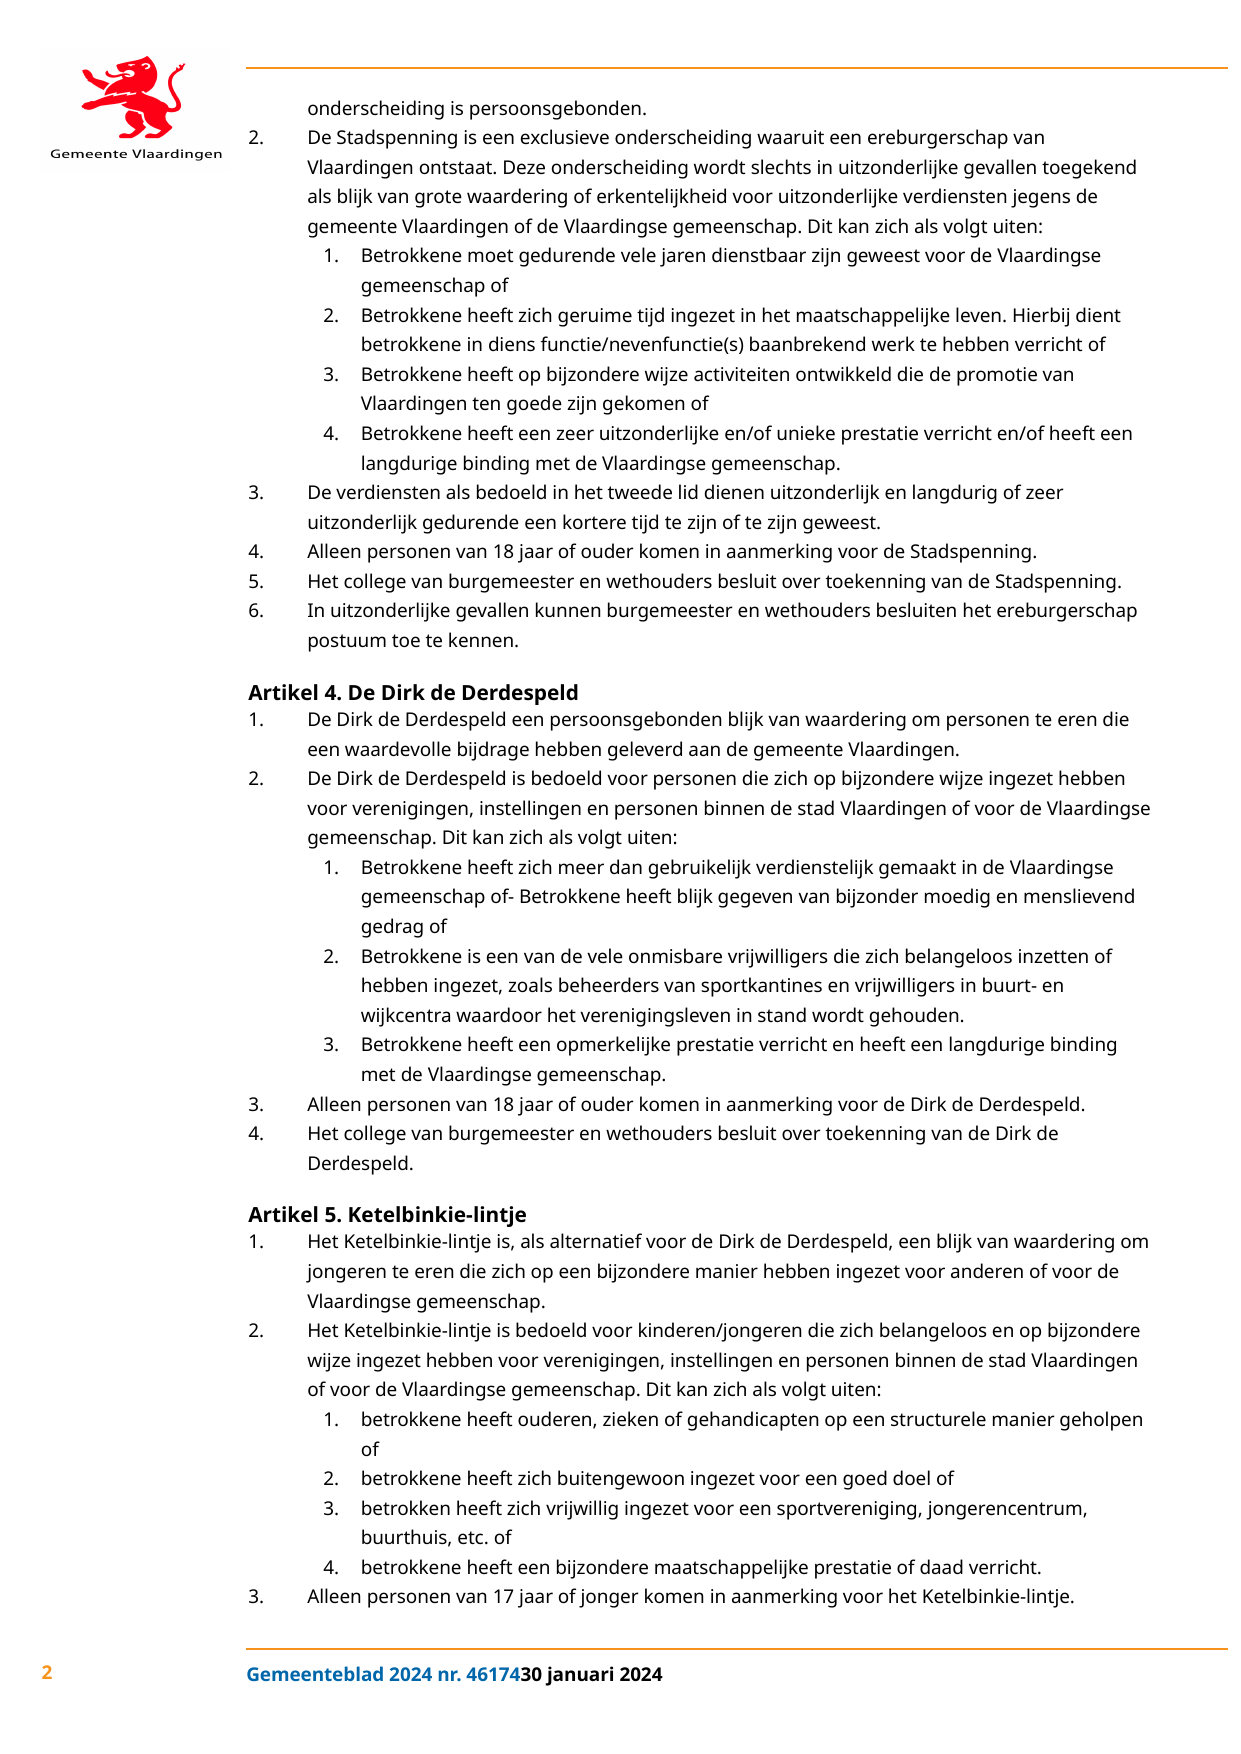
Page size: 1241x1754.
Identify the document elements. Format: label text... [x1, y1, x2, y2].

text Artikel 4. De Dirk de Derdespeld [248, 678, 1152, 706]
list betrokkene heeft ouderen, zieken of gehandicapten op een structurele manier geholpen of [323, 1406, 1152, 1462]
list De verdiensten als bedoeld in het tweede lid dienen uitzonderlijk en langdurig of zeer uitzonderlijk gedurende een kortere tijd te zijn of te zijn geweest. [248, 479, 1152, 535]
list De Dirk de Derdespeld is bedoeld voor personen die zich op bijzondere wijze ingezet hebben voor verenigingen, instellingen en personen binnen de stad Vlaardingen of voor de Vlaardingse gemeenschap. Dit kan zich als volgt uiten: [248, 765, 1152, 850]
list onderscheiding is persoonsgebonden. [248, 95, 1152, 121]
list Het Ketelbinkie-lintje is bedoeld voor kinderen/jongeren die zich belangeloos en op bijzondere wijze ingezet hebben voor verenigingen, instellingen en personen binnen de stad Vlaardingen of voor de Vlaardingse gemeenschap. Dit kan zich als volgt uiten: [248, 1317, 1152, 1402]
list Betrokkene moet gedurende vele jaren dienstbaar zijn geweest voor de Vlaardingse gemeenschap of [323, 243, 1152, 298]
list Betrokkene heeft zich meer dan gebruikelijk verdienstelijk gemaakt in de Vlaardingse gemeenschap of- Betrokkene heeft blijk gegeven van bijzonder moedig en menslievend gedrag of [323, 854, 1152, 939]
list Betrokkene heeft op bijzondere wijze activiteiten ontwikkeld die de promotie van Vlaardingen ten goede zijn gekomen of [323, 361, 1152, 416]
list De Stadspenning is een exclusieve onderscheiding waaruit een ereburgerschap van Vlaardingen ontstaat. Deze onderscheiding wordt slechts in uitzonderlijke gevallen toegekend als blijk van grote waardering of erkentelijkheid voor uitzonderlijke verdiensten jegens de gemeente Vlaardingen of de Vlaardingse gemeenschap. Dit kan zich als volgt uiten: [248, 124, 1152, 239]
list Betrokkene heeft een zeer uitzonderlijke en/of unieke prestatie verricht en/of heeft een langdurige binding met de Vlaardingse gemeenschap. [323, 420, 1152, 476]
list Het college van burgemeester en wethouders besluit over toekenning van de Stadspenning. [248, 568, 1152, 594]
list Betrokkene heeft een opmerkelijke prestatie verricht en heeft een langdurige binding met de Vlaardingse gemeenschap. [323, 1032, 1152, 1087]
text Artikel 5. Ketelbinkie-lintje [248, 1200, 1152, 1229]
list betrokkene heeft zich buitengewoon ingezet voor een goed doel of [323, 1465, 1152, 1491]
list De Dirk de Derdespeld een persoonsgebonden blijk van waardering om personen te eren die een waardevolle bijdrage hebben geleverd aan de gemeente Vlaardingen. [248, 706, 1152, 761]
list Betrokkene is een van de vele onmisbare vrijwilligers die zich belangeloos inzetten of hebben ingezet, zoals beheerders van sportkantines en vrijwilligers in buurt- en wijkcentra waardoor het verenigingsleven in stand wordt gehouden. [323, 943, 1152, 1028]
list Alleen personen van 18 jaar of ouder komen in aanmerking voor de Stadspenning. [248, 538, 1152, 564]
list Het Ketelbinkie-lintje is, als alternatief voor de Dirk de Derdespeld, een blijk van waardering om jongeren te eren die zich op een bijzondere manier hebben ingezet voor anderen of voor de Vlaardingse gemeenschap. [248, 1229, 1152, 1314]
list betrokken heeft zich vrijwillig ingezet voor een sportvereniging, jongerencentrum, buurthuis, etc. of [323, 1495, 1152, 1550]
list Alleen personen van 18 jaar of ouder komen in aanmerking voor de Dirk de Derdespeld. [248, 1091, 1152, 1116]
list Betrokkene heeft zich geruime tijd ingezet in het maatschappelijke leven. Hierbij dient betrokkene in diens functie/nevenfunctie(s) baanbrekend werk te hebben verricht of [323, 302, 1152, 357]
picture [41, 47, 231, 172]
list In uitzonderlijke gevallen kunnen burgemeester en wethouders besluiten het ereburgerschap postuum toe te kennen. [248, 598, 1152, 653]
list Het college van burgemeester en wethouders besluit over toekenning van de Dirk de Derdespeld. [248, 1120, 1152, 1176]
list Alleen personen van 17 jaar of jonger komen in aanmerking voor het Ketelbinkie-lintje. [248, 1584, 1152, 1609]
list betrokkene heeft een bijzondere maatschappelijke prestatie of daad verricht. [323, 1554, 1152, 1580]
